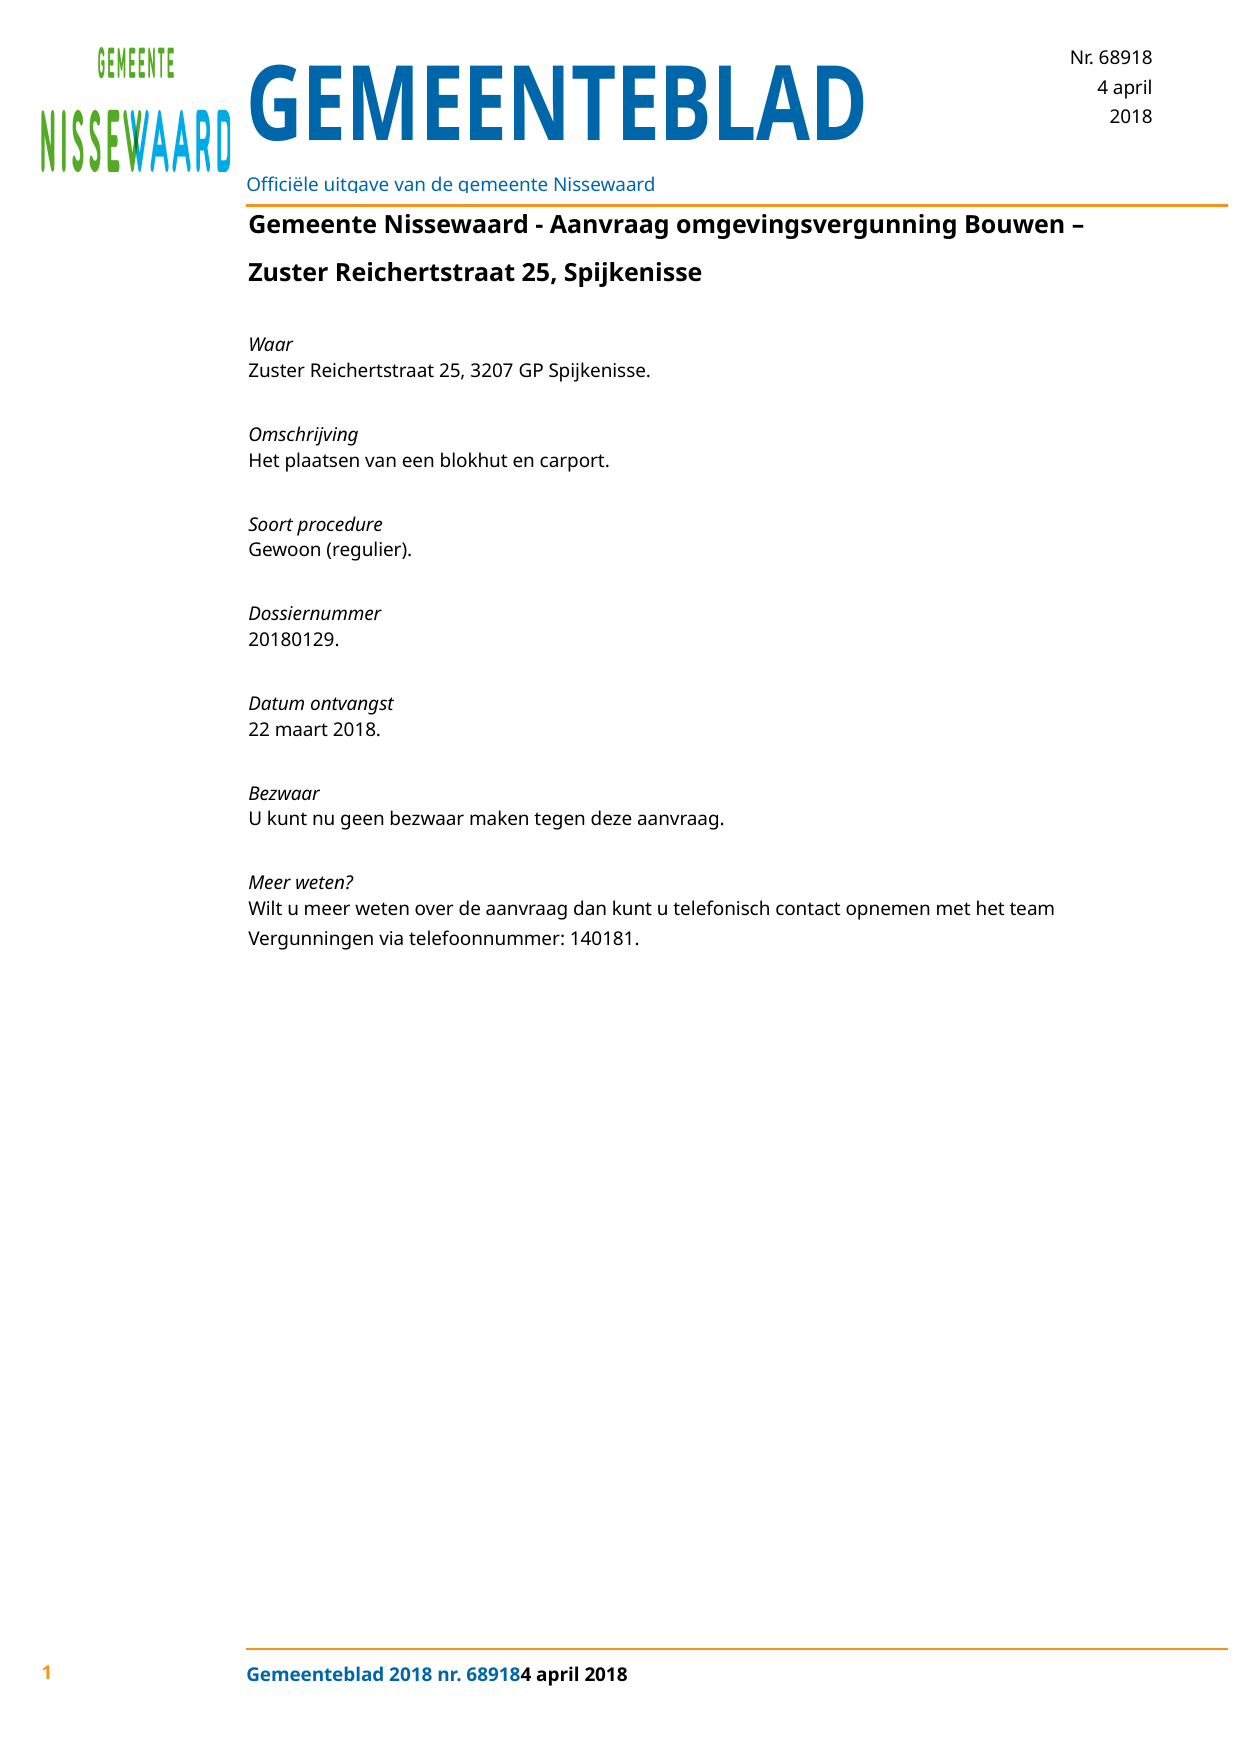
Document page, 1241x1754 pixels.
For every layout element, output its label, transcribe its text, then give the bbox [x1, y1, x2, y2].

text Meer weten? [248, 869, 1152, 895]
picture [201, 122, 206, 138]
text Zuster Reichertstraat 25, 3207 GP Spijkenisse. [248, 357, 1152, 383]
picture [41, 47, 231, 172]
picture [200, 151, 206, 172]
text Waar [248, 331, 1152, 357]
text 22 maart 2018. [248, 716, 1152, 742]
text Het plaatsen van een blokhut en carport. [248, 447, 1152, 473]
text Datum ontvangst [248, 690, 1152, 716]
text Gewoon (regulier). [248, 537, 1152, 562]
text U kunt nu geen bezwaar maken tegen deze aanvraag. [248, 806, 1152, 831]
text Wilt u meer weten over de aanvraag dan kunt u telefonisch contact opnemen met het team Vergunningen via telefoonnummer: 140181. [248, 895, 1152, 951]
picture [222, 122, 227, 160]
text Omschrijving [248, 421, 1152, 447]
text Gemeente Nissewaard - Aanvraag omgevingsvergunning Bouwen – Zuster Reichertstraat 25, Spijkenisse [248, 207, 1152, 288]
text Soort procedure [248, 511, 1152, 537]
picture [154, 157, 165, 172]
text 20180129. [248, 626, 1152, 652]
picture [176, 157, 187, 172]
text Bezwaar [248, 780, 1152, 806]
text Dossiernummer [248, 601, 1152, 626]
